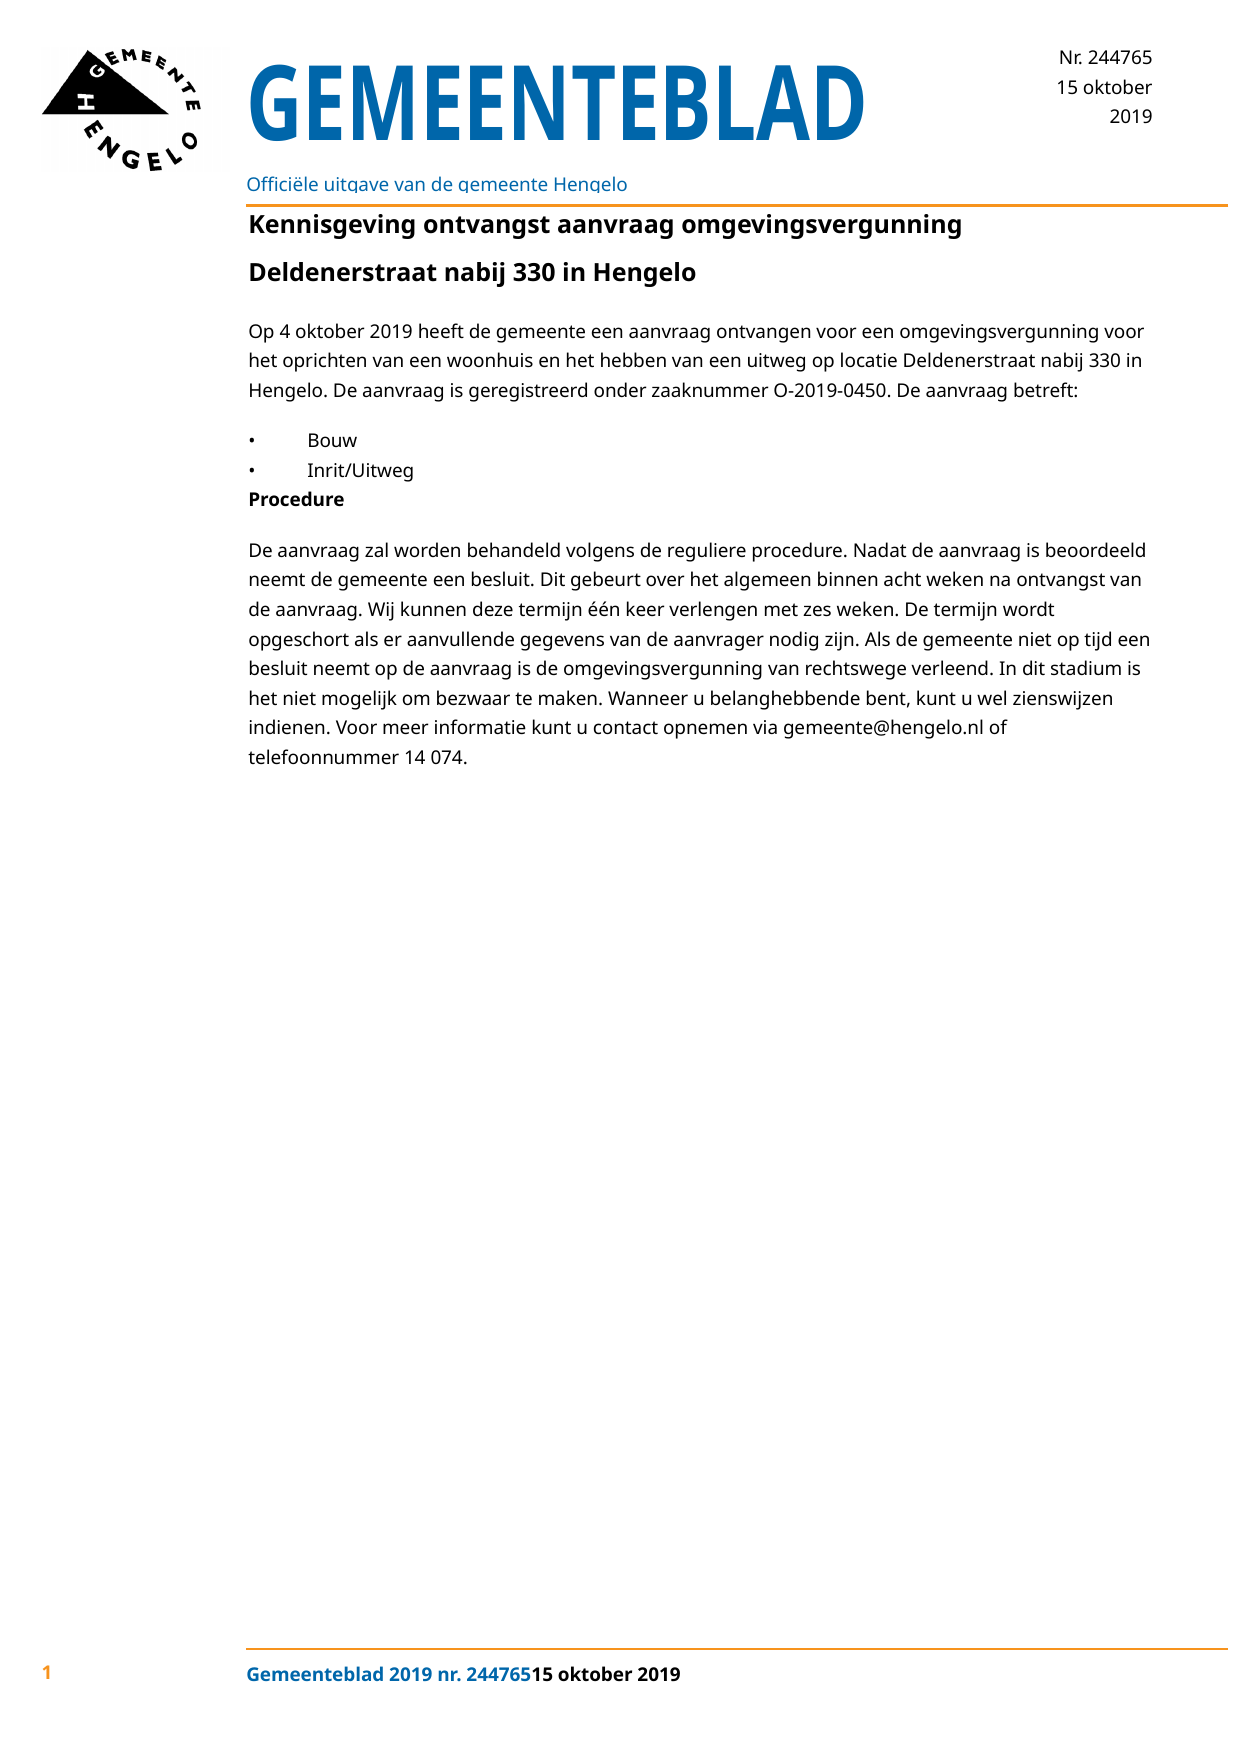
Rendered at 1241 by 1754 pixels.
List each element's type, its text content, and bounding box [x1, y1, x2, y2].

text Op 4 oktober 2019 heeft de gemeente een aanvraag ontvangen voor een omgevingsvergunning voor het oprichten van een woonhuis en het hebben van een uitweg op locatie Deldenerstraat nabij 330 in Hengelo. De aanvraag is geregistreerd onder zaaknummer O-2019-0450. De aanvraag betreft: [248, 318, 1152, 403]
picture [41, 47, 231, 172]
text Kennisgeving ontvangst aanvraag omgevingsvergunning Deldenerstraat nabij 330 in Hengelo [248, 207, 1152, 288]
list Bouw [248, 427, 1152, 453]
list Inrit/Uitweg [248, 457, 1152, 483]
text Procedure [248, 487, 1152, 512]
text De aanvraag zal worden behandeld volgens de reguliere procedure. Nadat de aanvraag is beoordeeld neemt de gemeente een besluit. Dit gebeurt over het algemeen binnen acht weken na ontvangst van de aanvraag. Wij kunnen deze termijn één keer verlengen met zes weken. De termijn wordt opgeschort als er aanvullende gegevens van de aanvrager nodig zijn. Als de gemeente niet op tijd een besluit neemt op de aanvraag is de omgevingsvergunning van rechtswege verleend. In dit stadium is het niet mogelijk om bezwaar te maken. Wanneer u belanghebbende bent, kunt u wel zienswijzen indienen. Voor meer informatie kunt u contact opnemen via gemeente@hengelo.nl of telefoonnummer 14 074. [248, 537, 1152, 770]
